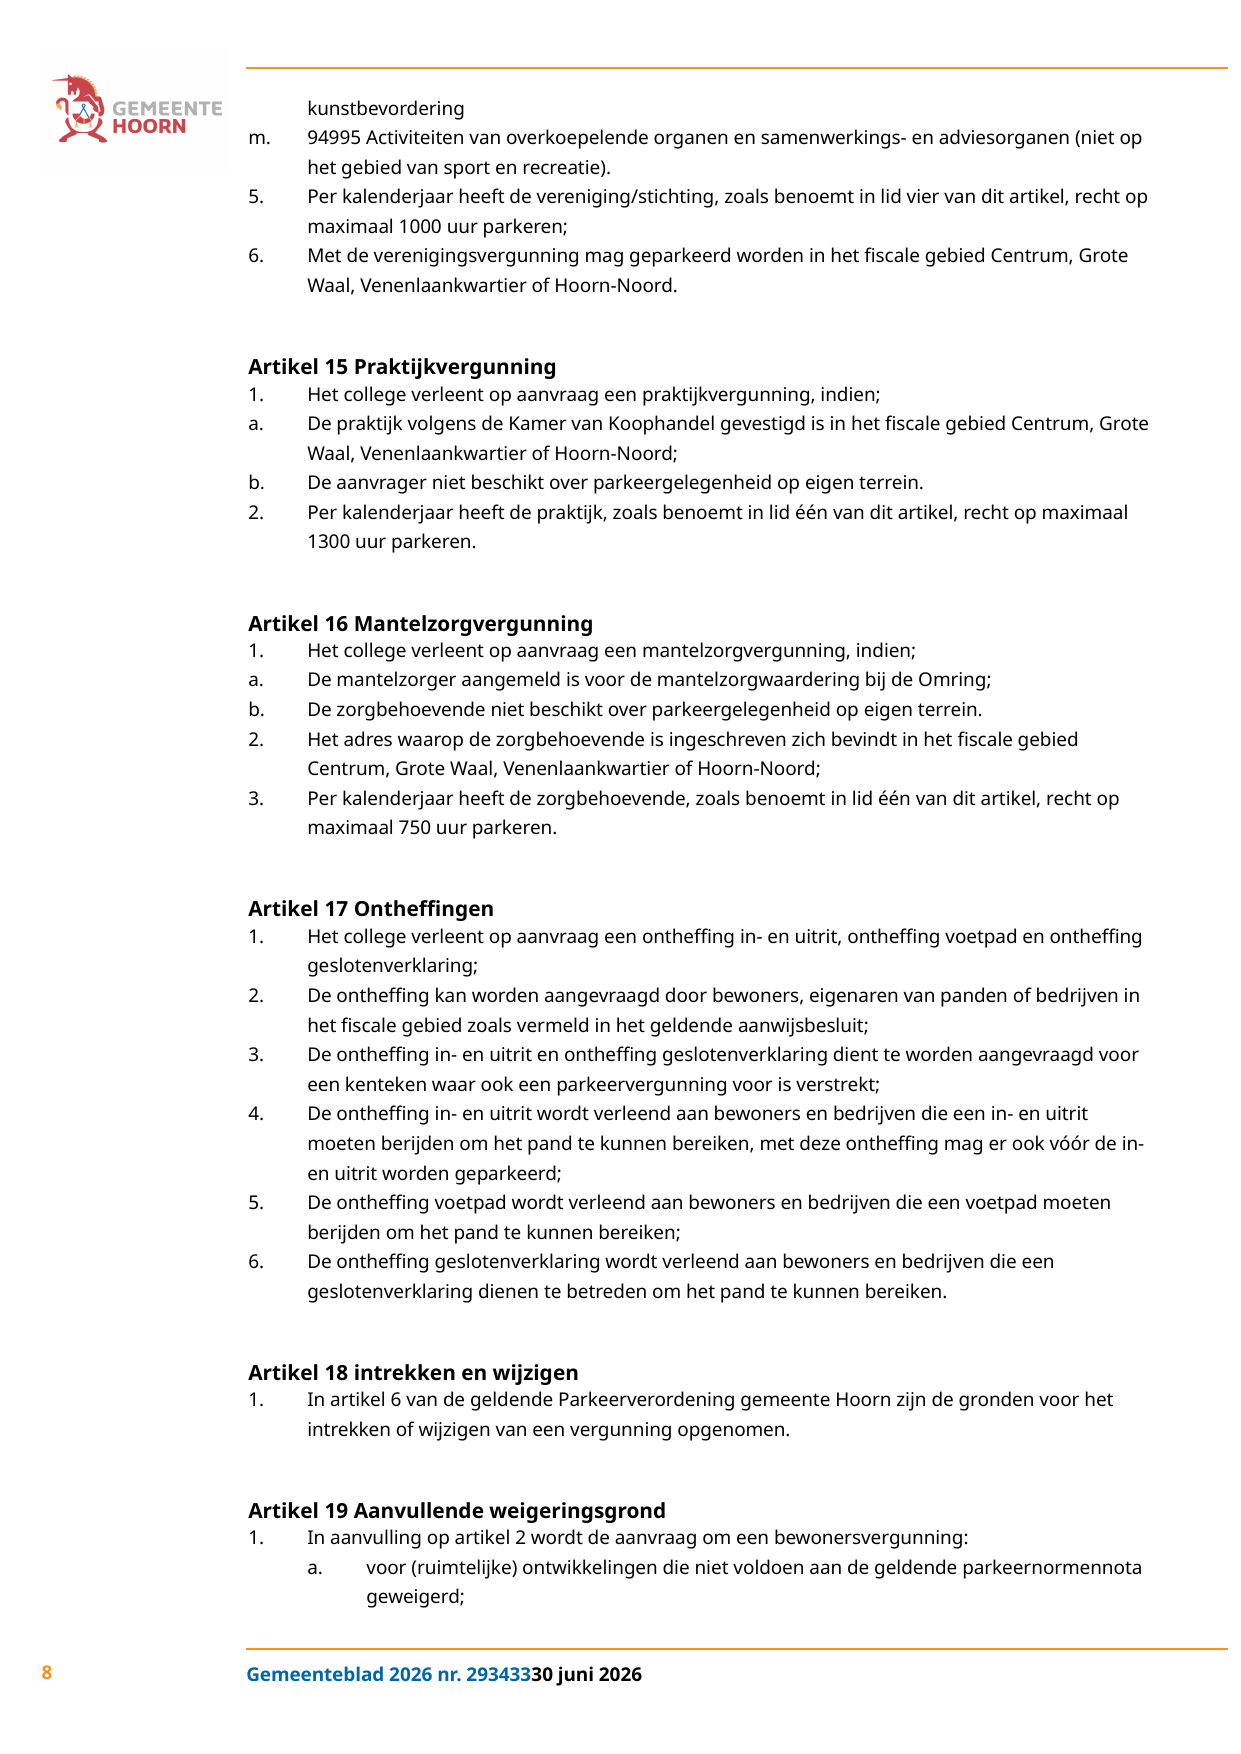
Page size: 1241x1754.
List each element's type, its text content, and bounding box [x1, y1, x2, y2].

list Met de verenigingsvergunning mag geparkeerd worden in het fiscale gebied Centrum, Grote Waal, Venenlaankwartier of Hoorn-Noord. [248, 243, 1152, 298]
text Artikel 15 Praktijkvergunning [248, 352, 1152, 381]
list De zorgbehoevende niet beschikt over parkeergelegenheid op eigen terrein. [248, 696, 1152, 722]
list Het college verleent op aanvraag een praktijkvergunning, indien; [248, 381, 1152, 406]
list De ontheffing kan worden aangevraagd door bewoners, eigenaren van panden of bedrijven in het fiscale gebied zoals vermeld in het geldende aanwijsbesluit; [248, 982, 1152, 1037]
list Het college verleent op aanvraag een ontheffing in- en uitrit, ontheffing voetpad en ontheffing geslotenverklaring; [248, 923, 1152, 978]
list Het adres waarop de zorgbehoevende is ingeschreven zich bevindt in het fiscale gebied Centrum, Grote Waal, Venenlaankwartier of Hoorn-Noord; [248, 726, 1152, 781]
picture [41, 47, 231, 172]
text Artikel 17 Ontheffingen [248, 894, 1152, 923]
list De aanvrager niet beschikt over parkeergelegenheid op eigen terrein. [248, 469, 1152, 495]
list voor (ruimtelijke) ontwikkelingen die niet voldoen aan de geldende parkeernormennota geweigerd; [307, 1554, 1152, 1609]
list kunstbevordering [248, 95, 1152, 121]
list 94995 Activiteiten van overkoepelende organen en samenwerkings- en adviesorganen (niet op het gebied van sport en recreatie). [248, 124, 1152, 180]
text Artikel 16 Mantelzorgvergunning [248, 609, 1152, 637]
list De ontheffing geslotenverklaring wordt verleend aan bewoners en bedrijven die een geslotenverklaring dienen te betreden om het pand te kunnen bereiken. [248, 1248, 1152, 1304]
list De ontheffing voetpad wordt verleend aan bewoners en bedrijven die een voetpad moeten berijden om het pand te kunnen bereiken; [248, 1189, 1152, 1244]
list De ontheffing in- en uitrit wordt verleend aan bewoners en bedrijven die een in- en uitrit moeten berijden om het pand te kunnen bereiken, met deze ontheffing mag er ook vóór de in- en uitrit worden geparkeerd; [248, 1101, 1152, 1185]
list Het college verleent op aanvraag een mantelzorgvergunning, indien; [248, 637, 1152, 663]
list Per kalenderjaar heeft de vereniging/stichting, zoals benoemt in lid vier van dit artikel, recht op maximaal 1000 uur parkeren; [248, 183, 1152, 239]
list In artikel 6 van de geldende Parkeerverordening gemeente Hoorn zijn de gronden voor het intrekken of wijzigen van een vergunning opgenomen. [248, 1386, 1152, 1442]
text Artikel 18 intrekken en wijzigen [248, 1358, 1152, 1386]
list De mantelzorger aangemeld is voor de mantelzorgwaardering bij de Omring; [248, 667, 1152, 692]
list De praktijk volgens de Kamer van Koophandel gevestigd is in het fiscale gebied Centrum, Grote Waal, Venenlaankwartier of Hoorn-Noord; [248, 410, 1152, 466]
list Per kalenderjaar heeft de zorgbehoevende, zoals benoemt in lid één van dit artikel, recht op maximaal 750 uur parkeren. [248, 785, 1152, 840]
list In aanvulling op artikel 2 wordt de aanvraag om een bewonersvergunning: [248, 1524, 1152, 1550]
list De ontheffing in- en uitrit en ontheffing geslotenverklaring dient te worden aangevraagd voor een kenteken waar ook een parkeervergunning voor is verstrekt; [248, 1041, 1152, 1097]
text Artikel 19 Aanvullende weigeringsgrond [248, 1496, 1152, 1524]
list Per kalenderjaar heeft de praktijk, zoals benoemt in lid één van dit artikel, recht op maximaal 1300 uur parkeren. [248, 499, 1152, 554]
